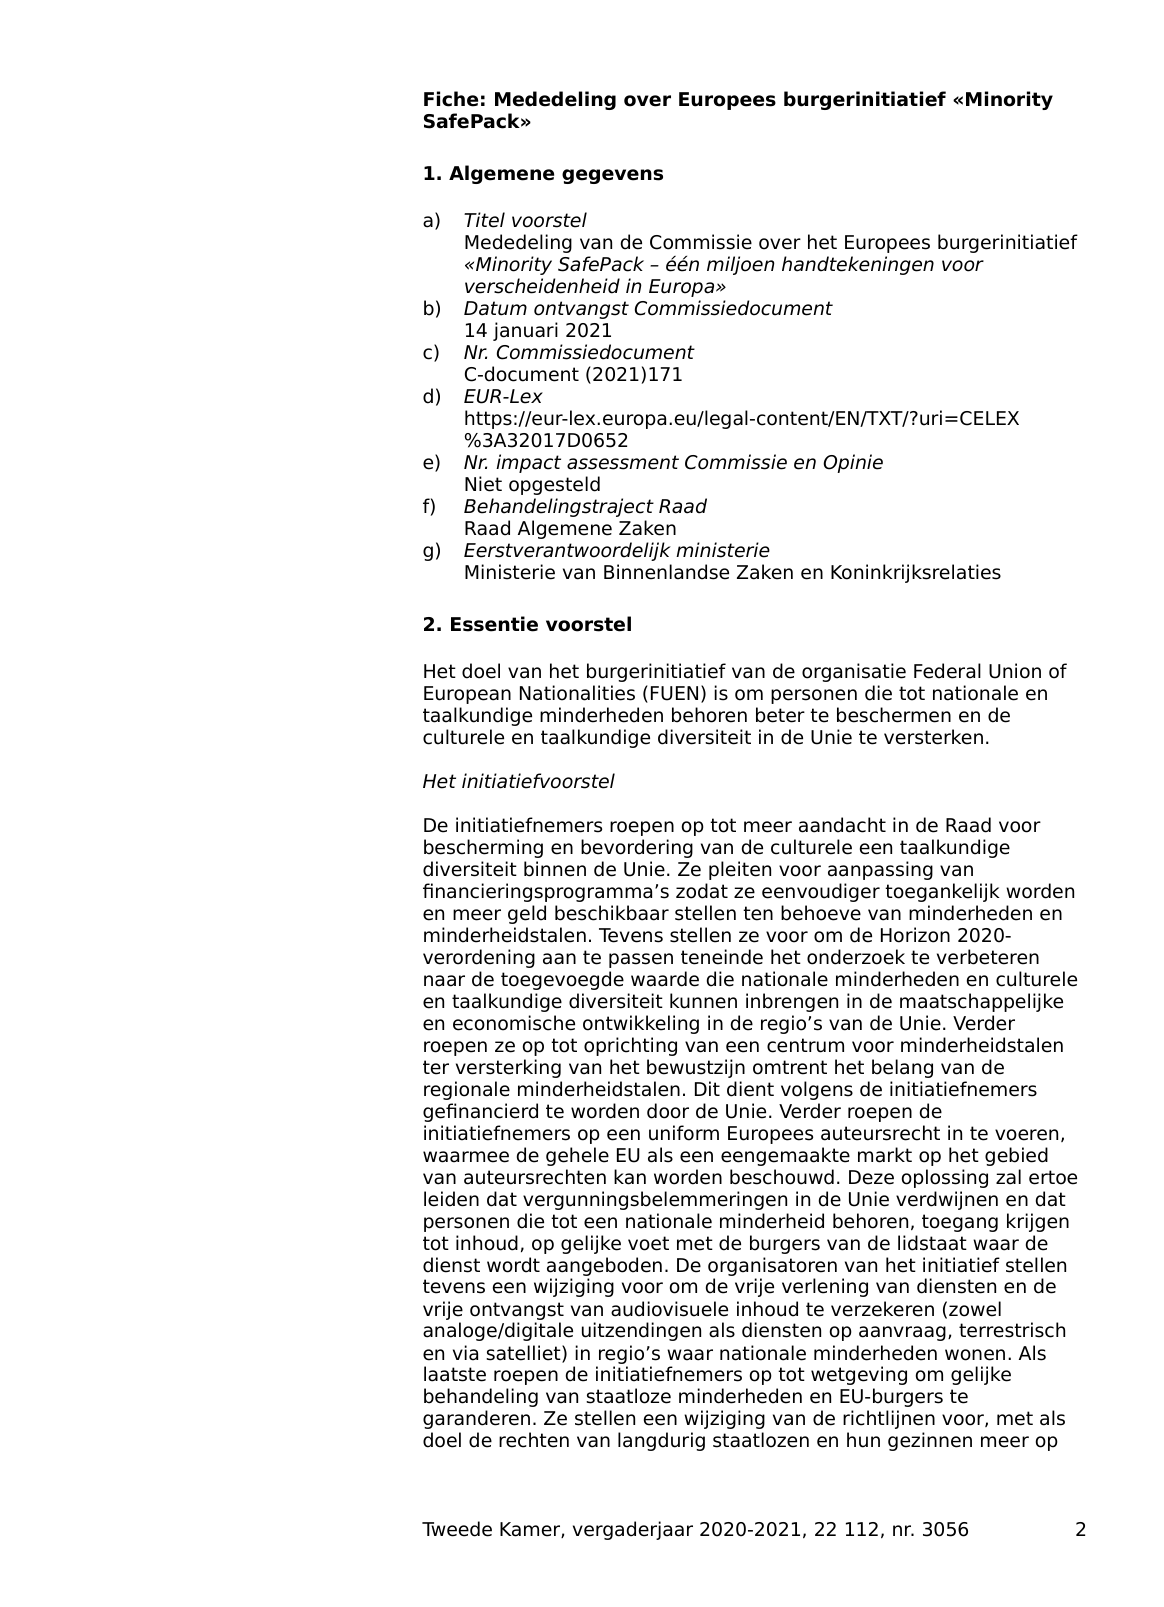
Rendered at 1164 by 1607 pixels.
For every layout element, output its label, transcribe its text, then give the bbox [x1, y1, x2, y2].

text c) Nr. Commissiedocument [422, 342, 1087, 364]
text f) Behandelingstraject Raad [422, 496, 1087, 518]
subtitle Het initiatiefvoorstel [422, 771, 1087, 793]
subtitle 1. Algemene gegevens [422, 163, 1087, 185]
text 14 januari 2021 [464, 320, 1087, 342]
text De initiatiefnemers roepen op tot meer aandacht in de Raad voor bescherming en bevordering van de culturele een taalkundige diversiteit binnen de Unie. Ze pleiten voor aanpassing van financieringsprogramma’s zodat ze eenvoudiger toegankelijk worden en meer geld beschikbaar stellen ten behoeve van minderheden en minderheidstalen. Tevens stellen ze voor om de Horizon 2020-verordening aan te passen teneinde het onderzoek te verbeteren naar de toegevoegde waarde die nationale minderheden en culturele en taalkundige diversiteit kunnen inbrengen in de maatschappelijke en economische ontwikkeling in de regio’s van de Unie. Verder roepen ze op tot oprichting van een centrum voor minderheidstalen ter versterking van het bewustzijn omtrent het belang van de regionale minderheidstalen. Dit dient volgens de initiatiefnemers gefinancierd te worden door de Unie. Verder roepen de initiatiefnemers op een uniform Europees auteursrecht in te voeren, waarmee de gehele EU als een eengemaakte markt op het gebied van auteursrechten kan worden beschouwd. Deze oplossing zal ertoe leiden dat vergunningsbelemmeringen in de Unie verdwijnen en dat personen die tot een nationale minderheid behoren, toegang krijgen tot inhoud, op gelijke voet met de burgers van de lidstaat waar de dienst wordt aangeboden. De organisatoren van het initiatief stellen tevens een wijziging voor om de vrije verlening van diensten en de vrije ontvangst van audiovisuele inhoud te verzekeren (zowel analoge/digitale uitzendingen als diensten op aanvraag, terrestrisch en via satelliet) in regio’s waar nationale minderheden wonen. Als laatste roepen de initiatiefnemers op tot wetgeving om gelijke behandeling van staatloze minderheden en EU-burgers te garanderen. Ze stellen een wijziging van de richtlijnen voor, met als doel de rechten van langdurig staatlozen en hun gezinnen meer op [422, 815, 1087, 1452]
text b) Datum ontvangst Commissiedocument [422, 298, 1087, 320]
text Ministerie van Binnenlandse Zaken en Koninkrijksrelaties [464, 562, 1087, 584]
subtitle 2. Essentie voorstel [422, 614, 1087, 636]
text C-document (2021)171 [464, 364, 1087, 386]
text Mededeling van de Commissie over het Europees burgerinitiatief «Minority SafePack – één miljoen handtekeningen voor verscheidenheid in Europa» [464, 232, 1087, 298]
text g) Eerstverantwoordelijk ministerie [422, 540, 1087, 562]
text Raad Algemene Zaken [464, 518, 1087, 540]
subtitle Fiche: Mededeling over Europees burgerinitiatief «Minority SafePack» [422, 89, 1087, 133]
text Niet opgesteld [464, 474, 1087, 496]
text a) Titel voorstel [422, 210, 1087, 232]
text Het doel van het burgerinitiatief van de organisatie Federal Union of European Nationalities (FUEN) is om personen die tot nationale en taalkundige minderheden behoren beter te beschermen en de culturele en taalkundige diversiteit in de Unie te versterken. [422, 661, 1087, 748]
text https://eur-lex.europa.eu/legal-content/EN/TXT/?uri=CELEX%3A32017D0652 [464, 408, 1087, 452]
text e) Nr. impact assessment Commissie en Opinie [422, 452, 1087, 474]
text d) EUR-Lex [422, 386, 1087, 408]
